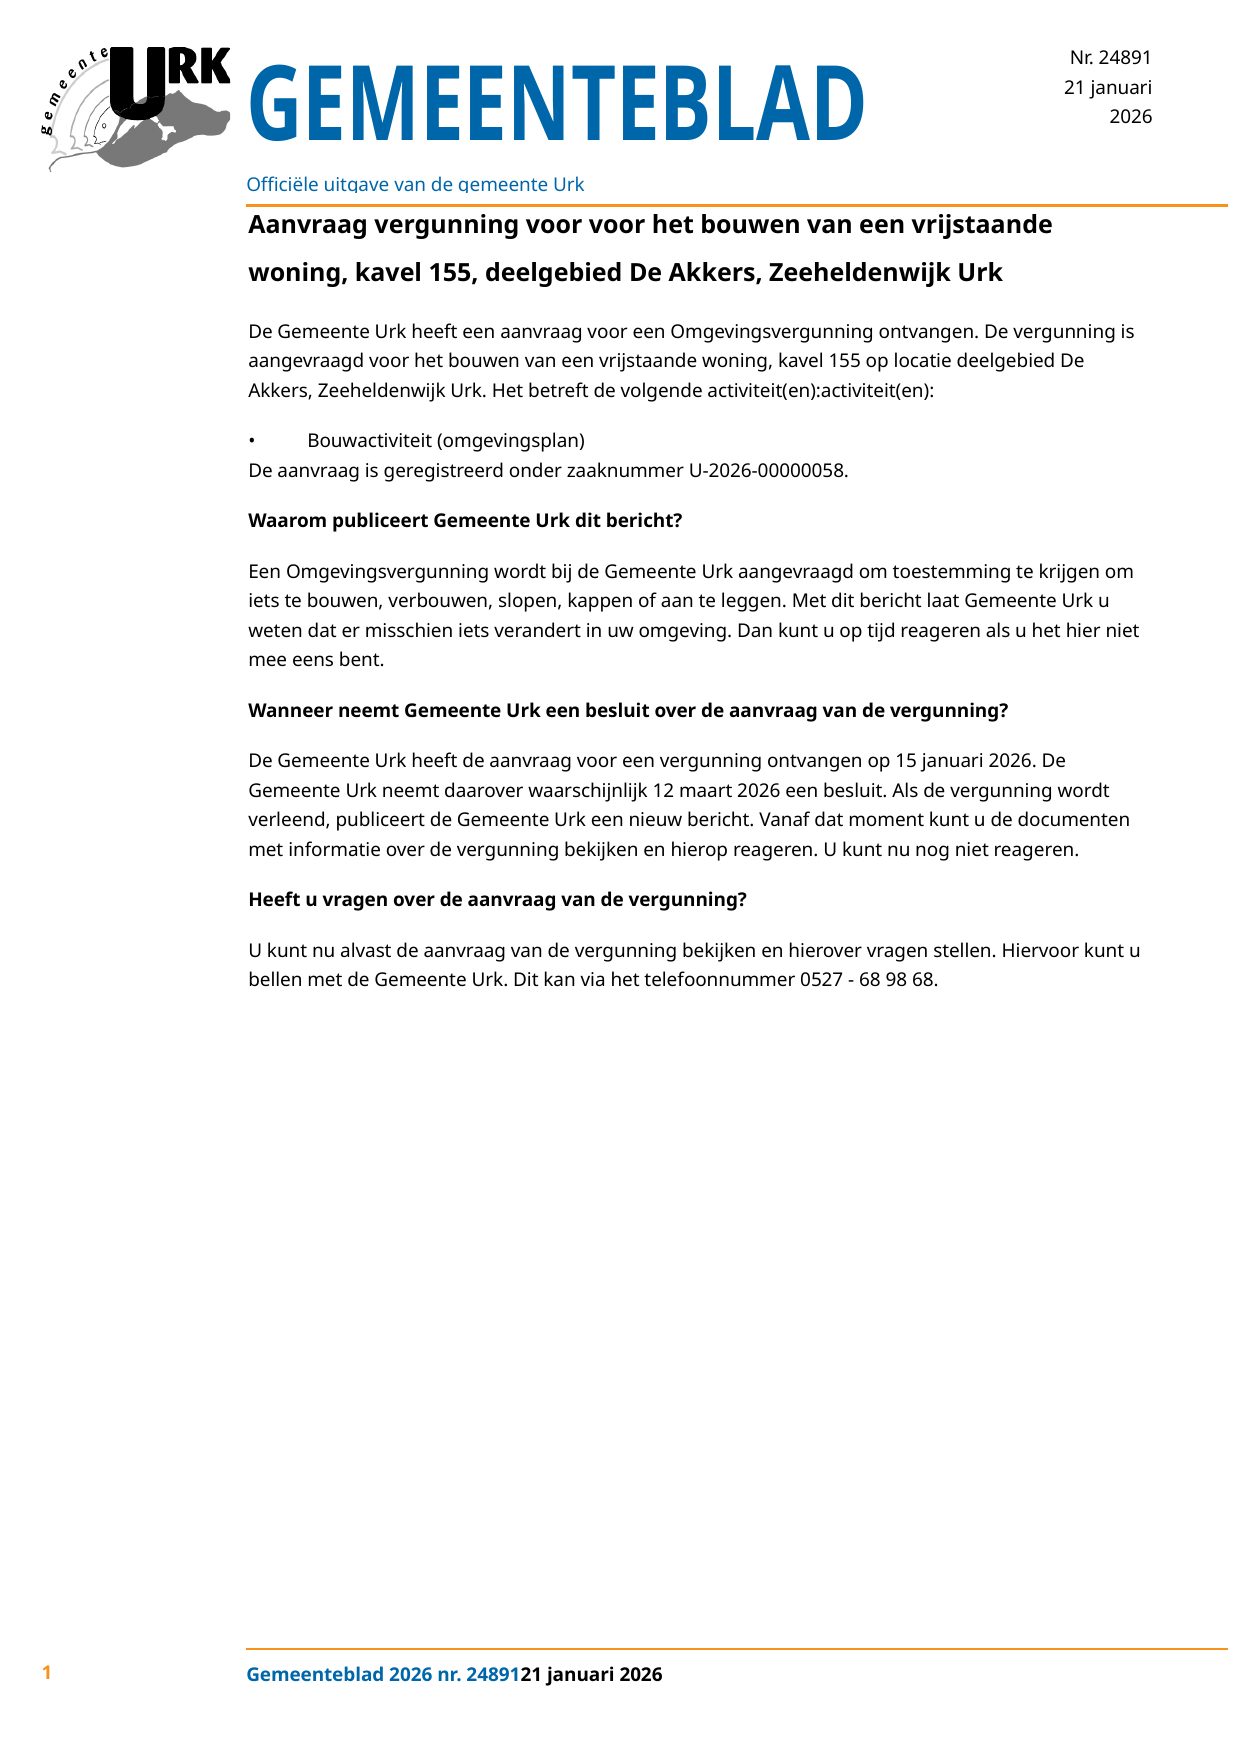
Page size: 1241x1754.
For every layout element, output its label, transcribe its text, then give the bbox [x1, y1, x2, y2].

text Een Omgevingsvergunning wordt bij de Gemeente Urk aangevraagd om toestemming te krijgen om iets te bouwen, verbouwen, slopen, kappen of aan te leggen. Met dit bericht laat Gemeente Urk u weten dat er misschien iets verandert in uw omgeving. Dan kunt u op tijd reageren als u het hier niet mee eens bent. [248, 558, 1152, 672]
text Aanvraag vergunning voor voor het bouwen van een vrijstaande woning, kavel 155, deelgebied De Akkers, Zeeheldenwijk Urk [248, 207, 1152, 288]
text U kunt nu alvast de aanvraag van de vergunning bekijken en hierover vragen stellen. Hiervoor kunt u bellen met de Gemeente Urk. Dit kan via het telefoonnummer 0527 - 68 98 68. [248, 937, 1152, 992]
text Waarom publiceert Gemeente Urk dit bericht? [248, 507, 1152, 533]
text De Gemeente Urk heeft een aanvraag voor een Omgevingsvergunning ontvangen. De vergunning is aangevraagd voor het bouwen van een vrijstaande woning, kavel 155 op locatie deelgebied De Akkers, Zeeheldenwijk Urk. Het betreft de volgende activiteit(en):activiteit(en): [248, 318, 1152, 403]
picture [41, 47, 231, 172]
text Wanneer neemt Gemeente Urk een besluit over de aanvraag van de vergunning? [248, 697, 1152, 723]
text De aanvraag is geregistreerd onder zaaknummer U-2026-00000058. [248, 457, 1152, 483]
list Bouwactiviteit (omgevingsplan) [248, 427, 1152, 453]
text Heeft u vragen over de aanvraag van de vergunning? [248, 887, 1152, 912]
text De Gemeente Urk heeft de aanvraag voor een vergunning ontvangen op 15 januari 2026. De Gemeente Urk neemt daarover waarschijnlijk 12 maart 2026 een besluit. Als de vergunning wordt verleend, publiceert de Gemeente Urk een nieuw bericht. Vanaf dat moment kunt u de documenten met informatie over de vergunning bekijken en hierop reageren. U kunt nu nog niet reageren. [248, 747, 1152, 862]
